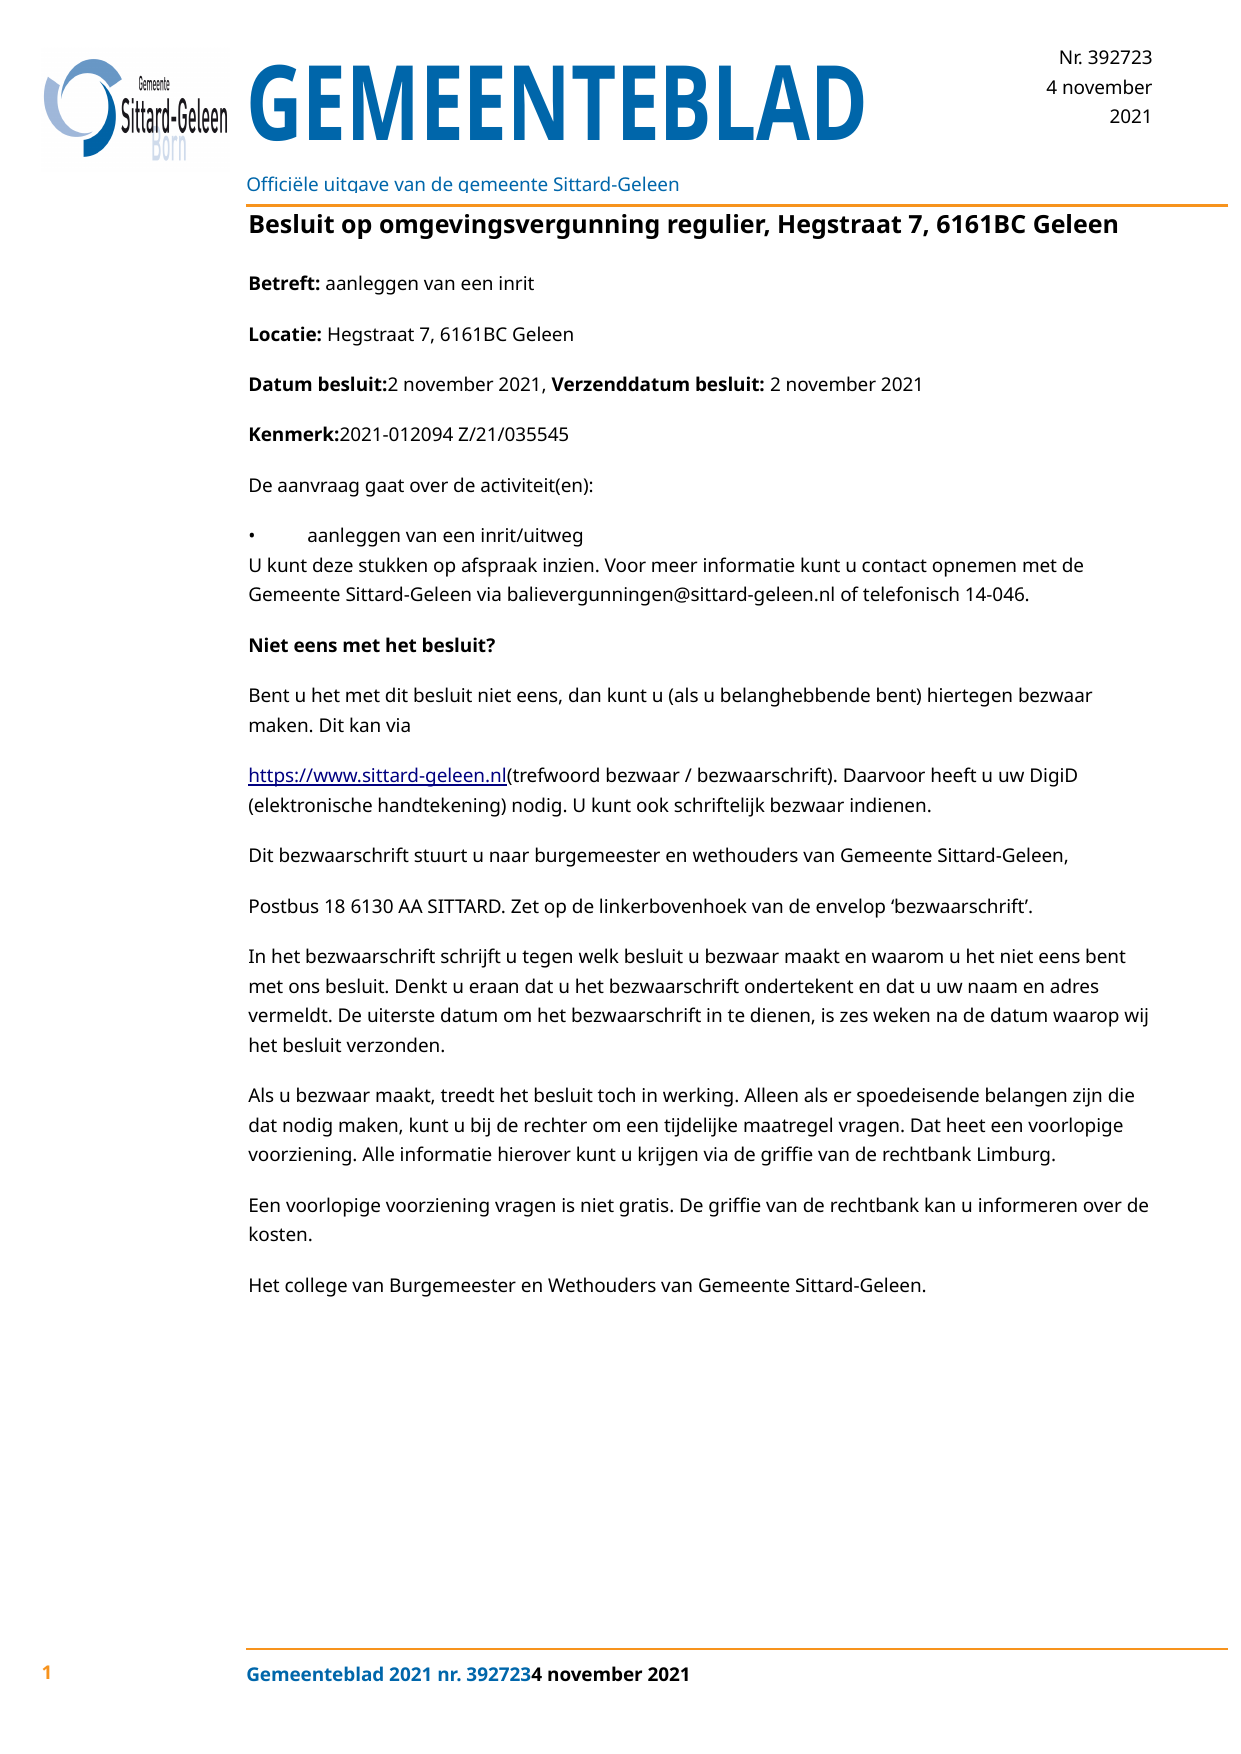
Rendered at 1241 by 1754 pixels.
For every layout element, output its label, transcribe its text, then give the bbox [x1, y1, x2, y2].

text Locatie: Hegstraat 7, 6161BC Geleen [248, 321, 1152, 346]
text Niet eens met het besluit? [248, 632, 1152, 658]
text Dit bezwaarschrift stuurt u naar burgemeester en wethouders van Gemeente Sittard-Geleen, [248, 842, 1152, 868]
text Betreft: aanleggen van een inrit [248, 270, 1152, 296]
text Het college van Burgemeester en Wethouders van Gemeente Sittard-Geleen. [248, 1272, 1152, 1298]
text Postbus 18 6130 AA SITTARD. Zet op de linkerbovenhoek van de envelop ‘bezwaarschrift’. [248, 893, 1152, 918]
text Een voorlopige voorziening vragen is niet gratis. De griffie van de rechtbank kan u informeren over de kosten. [248, 1192, 1152, 1247]
list aanleggen van een inrit/uitweg [248, 522, 1152, 548]
text Als u bezwaar maakt, treedt het besluit toch in werking. Alleen als er spoedeisende belangen zijn die dat nodig maken, kunt u bij de rechter om een tijdelijke maatregel vragen. Dat heet een voorlopige voorziening. Alle informatie hierover kunt u krijgen via de griffie van de rechtbank Limburg. [248, 1082, 1152, 1167]
text Kenmerk:2021-012094 Z/21/035545 [248, 422, 1152, 447]
text U kunt deze stukken op afspraak inzien. Voor meer informatie kunt u contact opnemen met de Gemeente Sittard-Geleen via balievergunningen@sittard-geleen.nl of telefonisch 14-046. [248, 552, 1152, 607]
text https://www.sittard-geleen.nl(trefwoord bezwaar / bezwaarschrift). Daarvoor heeft u uw DigiD (elektronische handtekening) nodig. U kunt ook schriftelijk bezwaar indienen. [248, 762, 1152, 818]
text Bent u het met dit besluit niet eens, dan kunt u (als u belanghebbende bent) hiertegen bezwaar maken. Dit kan via [248, 682, 1152, 738]
text Datum besluit:2 november 2021, Verzenddatum besluit: 2 november 2021 [248, 371, 1152, 397]
text In het bezwaarschrift schrijft u tegen welk besluit u bezwaar maakt en waarom u het niet eens bent met ons besluit. Denkt u eraan dat u het bezwaarschrift ondertekent en dat u uw naam en adres vermeldt. De uiterste datum om het bezwaarschrift in te dienen, is zes weken na de datum waarop wij het besluit verzonden. [248, 943, 1152, 1058]
text De aanvraag gaat over de activiteit(en): [248, 472, 1152, 498]
picture [41, 47, 231, 172]
text Besluit op omgevingsvergunning regulier, Hegstraat 7, 6161BC Geleen [248, 207, 1152, 241]
